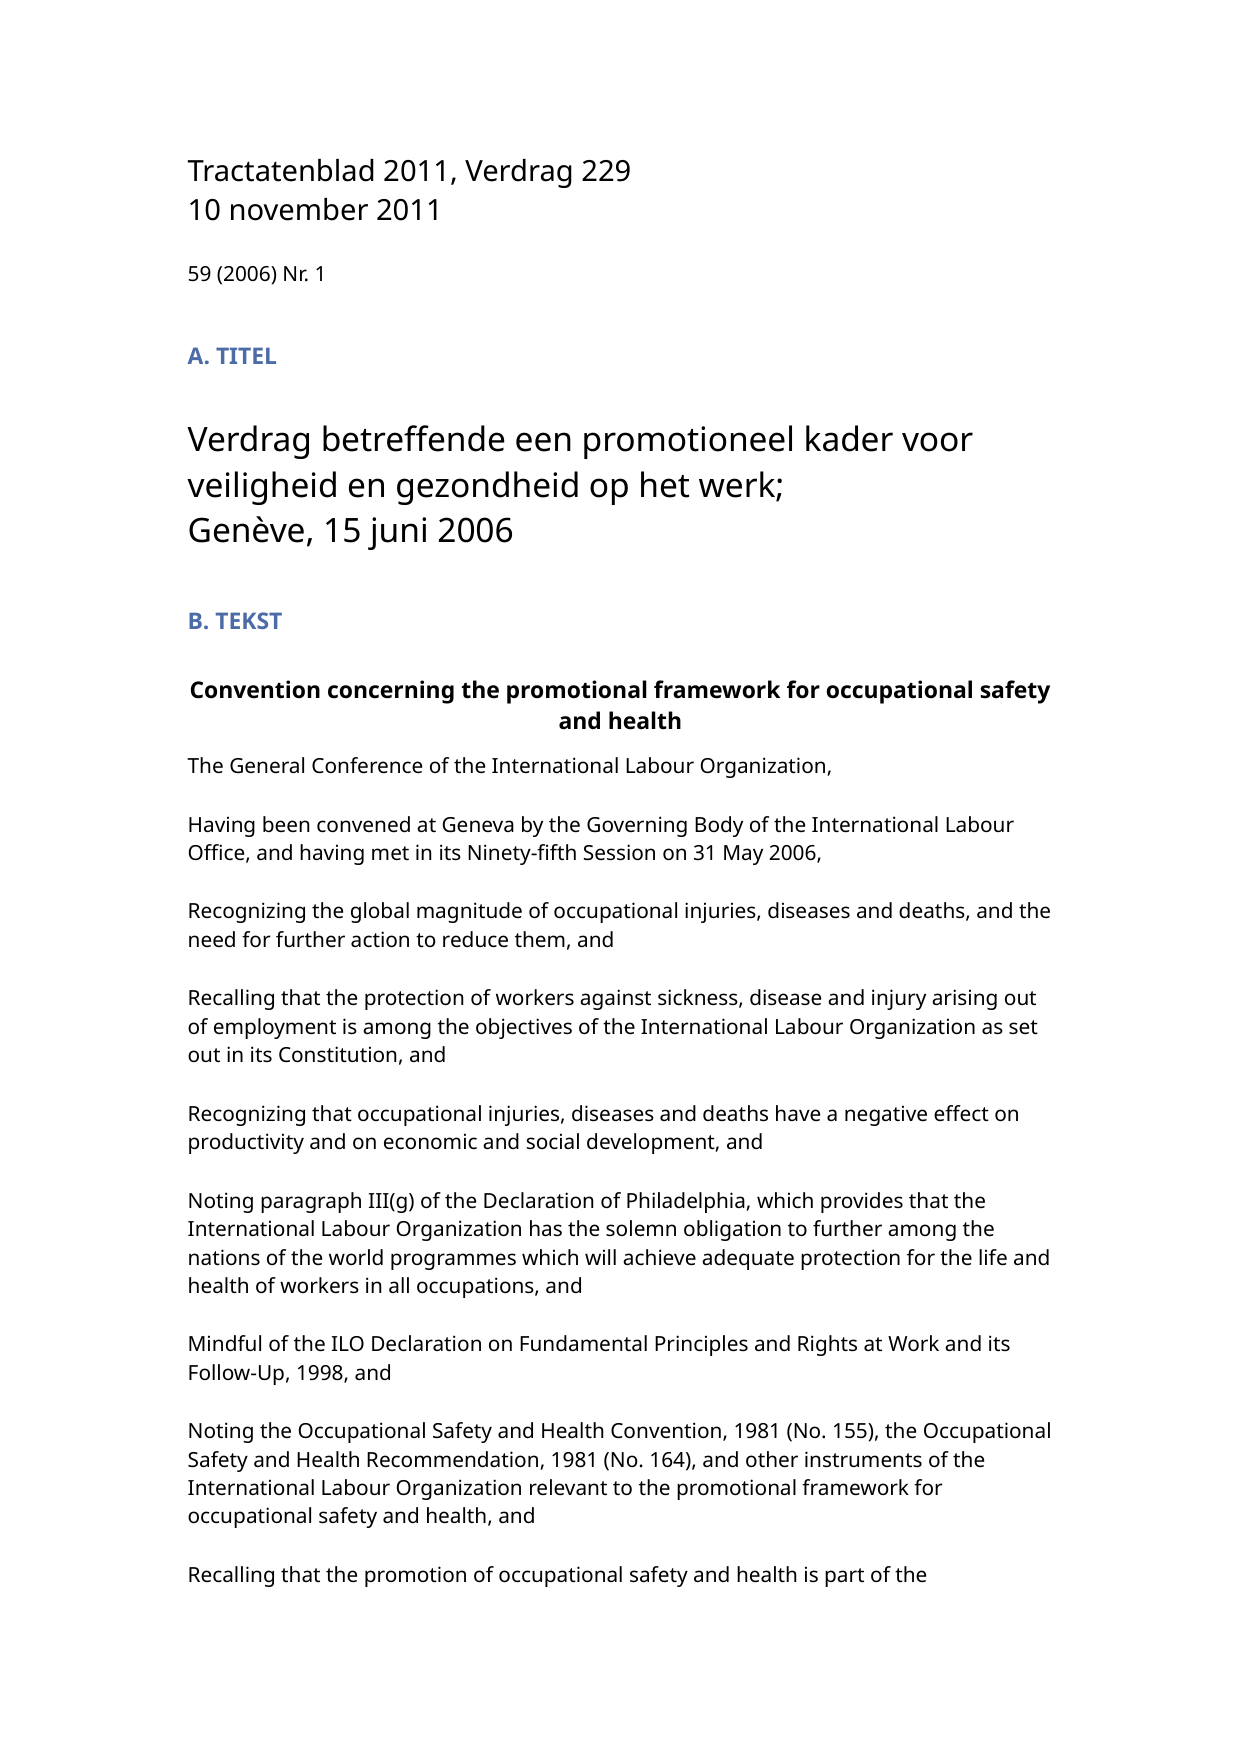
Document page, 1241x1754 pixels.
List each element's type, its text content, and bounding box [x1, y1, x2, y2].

text Noting paragraph III(g) of the Declaration of Philadelphia, which provides that the International Labour Organization has the solemn obligation to further among the nations of the world programmes which will achieve adequate protection for the life and health of workers in all occupations, and [187, 1186, 1053, 1299]
text Noting the Occupational Safety and Health Convention, 1981 (No. 155), the Occupational Safety and Health Recommendation, 1981 (No. 164), and other instruments of the International Labour Organization relevant to the promotional framework for occupational safety and health, and [187, 1416, 1053, 1530]
text Recalling that the protection of workers against sickness, disease and injury arising out of employment is among the objectives of the International Labour Organization as set out in its Constitution, and [187, 983, 1053, 1069]
text Having been convened at Geneva by the Governing Body of the International Labour Office, and having met in its Ninety-fifth Session on 31 May 2006, [187, 810, 1053, 867]
text 10 november 2011 [187, 190, 1053, 229]
subtitle A. TITEL [187, 340, 1053, 371]
text 59 (2006) Nr. 1 [187, 259, 1053, 287]
text Mindful of the ILO Declaration on Fundamental Principles and Rights at Work and its Follow-Up, 1998, and [187, 1329, 1053, 1386]
text Recalling that the promotion of occupational safety and health is part of the [187, 1560, 1053, 1588]
subtitle Convention concerning the promotional framework for occupational safety and health [187, 674, 1053, 736]
text Recognizing the global magnitude of occupational injuries, diseases and deaths, and the need for further action to reduce them, and [187, 897, 1053, 953]
text Recognizing that occupational injuries, diseases and deaths have a negative effect on productivity and on economic and social development, and [187, 1099, 1053, 1156]
text Tractatenblad 2011, Verdrag 229 [187, 150, 1053, 190]
text Verdrag betreffende een promotioneel kader voor veiligheid en gezondheid op het werk; [187, 416, 1053, 507]
text Genève, 15 juni 2006 [187, 507, 1053, 553]
subtitle B. TEKST [187, 605, 1053, 636]
text The General Conference of the International Labour Organization, [187, 751, 1053, 780]
